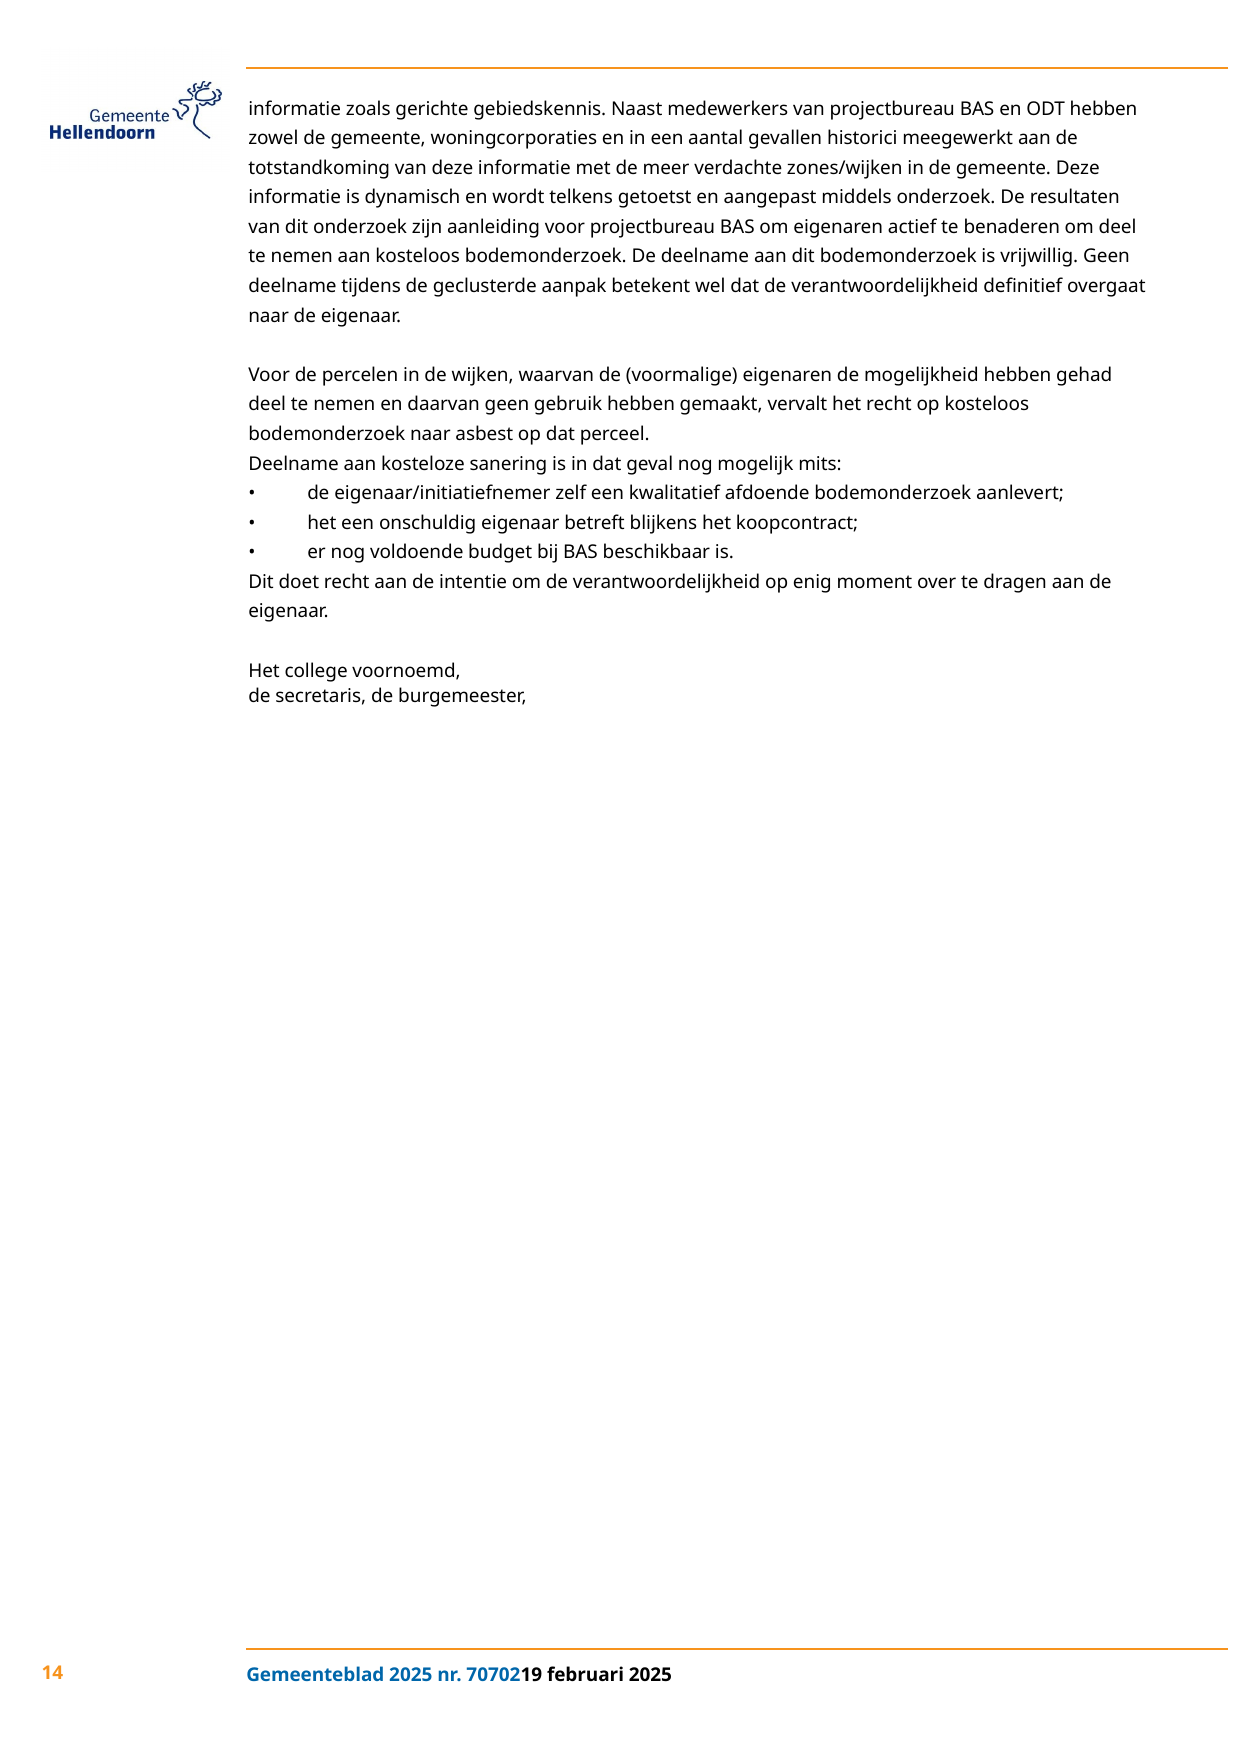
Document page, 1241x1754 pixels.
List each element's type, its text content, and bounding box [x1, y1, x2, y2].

text Dit doet recht aan de intentie om de verantwoordelijkheid op enig moment over te dragen aan de eigenaar. [248, 568, 1152, 623]
list de eigenaar/initiatiefnemer zelf een kwalitatief afdoende bodemonderzoek aanlevert; [248, 479, 1152, 505]
list het een onschuldig eigenaar betreft blijkens het koopcontract; [248, 509, 1152, 535]
picture [41, 47, 231, 172]
text Voor de percelen in de wijken, waarvan de (voormalige) eigenaren de mogelijkheid hebben gehad deel te nemen en daarvan geen gebruik hebben gemaakt, vervalt het recht op kosteloos bodemonderzoek naar asbest op dat perceel. [248, 361, 1152, 446]
text Het college voornoemd, [248, 657, 1152, 683]
text Deelname aan kosteloze sanering is in dat geval nog mogelijk mits: [248, 450, 1152, 476]
text de secretaris, de burgemeester, [248, 683, 1152, 708]
list er nog voldoende budget bij BAS beschikbaar is. [248, 538, 1152, 564]
text informatie zoals gerichte gebiedskennis. Naast medewerkers van projectbureau BAS en ODT hebben zowel de gemeente, woningcorporaties en in een aantal gevallen historici meegewerkt aan de totstandkoming van deze informatie met de meer verdachte zones/wijken in de gemeente. Deze informatie is dynamisch en wordt telkens getoetst en aangepast middels onderzoek. De resultaten van dit onderzoek zijn aanleiding voor projectbureau BAS om eigenaren actief te benaderen om deel te nemen aan kosteloos bodemonderzoek. De deelname aan dit bodemonderzoek is vrijwillig. Geen deelname tijdens de geclusterde aanpak betekent wel dat de verantwoordelijkheid definitief overgaat naar de eigenaar. [248, 95, 1152, 328]
